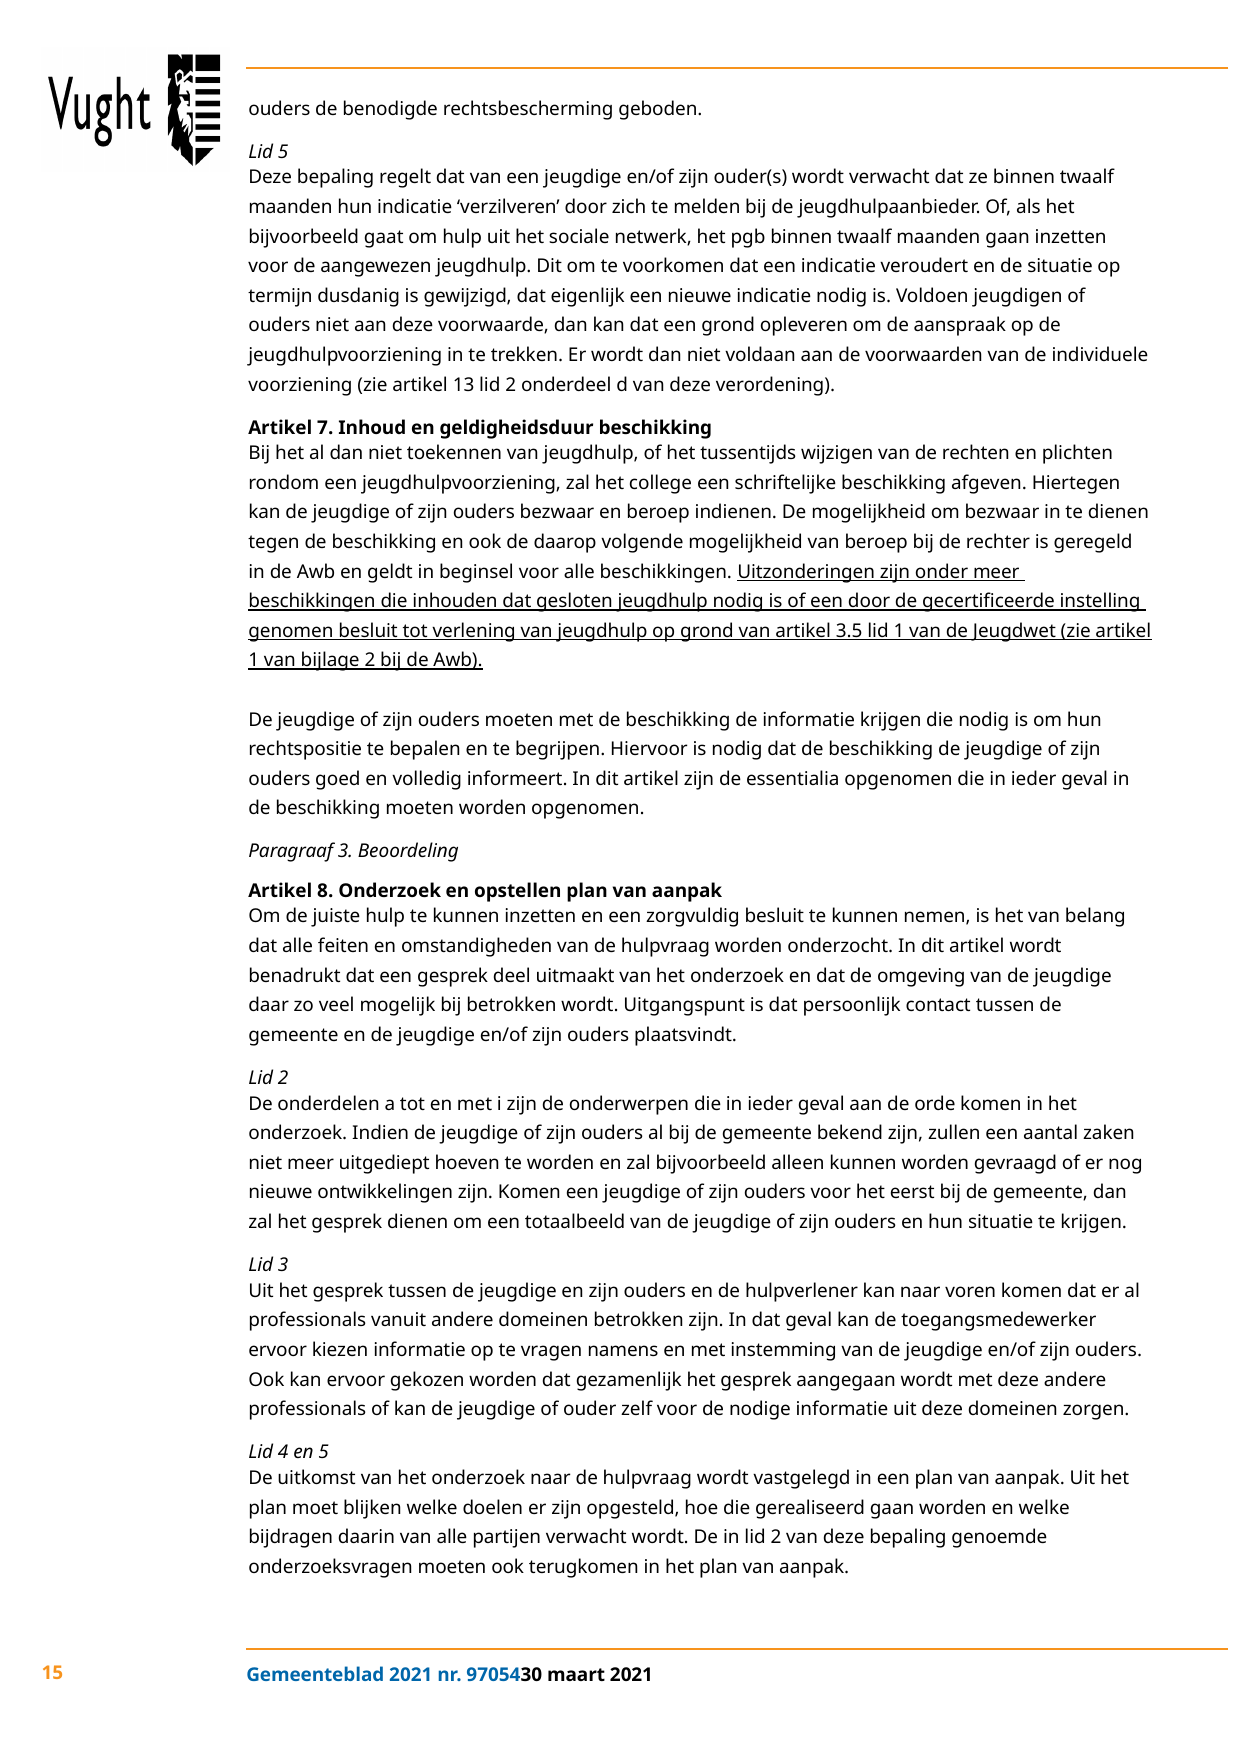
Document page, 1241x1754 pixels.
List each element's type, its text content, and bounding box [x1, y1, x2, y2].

text De onderdelen a tot en met i zijn de onderwerpen die in ieder geval aan de orde komen in het onderzoek. Indien de jeugdige of zijn ouders al bij de gemeente bekend zijn, zullen een aantal zaken niet meer uitgediept hoeven te worden en zal bijvoorbeeld alleen kunnen worden gevraagd of er nog nieuwe ontwikkelingen zijn. Komen een jeugdige of zijn ouders voor het eerst bij de gemeente, dan zal het gesprek dienen om een totaalbeeld van de jeugdige of zijn ouders en hun situatie te krijgen. [248, 1090, 1152, 1234]
text Paragraaf 3. Beoordeling [248, 838, 1152, 863]
text ouders de benodigde rechtsbescherming geboden. [248, 95, 1152, 121]
text Lid 2 [248, 1064, 1152, 1090]
text Deze bepaling regelt dat van een jeugdige en/of zijn ouder(s) wordt verwacht dat ze binnen twaalf maanden hun indicatie ‘verzilveren’ door zich te melden bij de jeugdhulpaanbieder. Of, als het bijvoorbeeld gaat om hulp uit het sociale netwerk, het pgb binnen twaalf maanden gaan inzetten voor de aangewezen jeugdhulp. Dit om te voorkomen dat een indicatie veroudert en de situatie op termijn dusdanig is gewijzigd, dat eigenlijk een nieuwe indicatie nodig is. Voldoen jeugdigen of ouders niet aan deze voorwaarde, dan kan dat een grond opleveren om de aanspraak op de jeugdhulpvoorziening in te trekken. Er wordt dan niet voldaan aan de voorwaarden van de individuele voorziening (zie artikel 13 lid 2 onderdeel d van deze verordening). [248, 164, 1152, 396]
text Bij het al dan niet toekennen van jeugdhulp, of het tussentijds wijzigen van de rechten en plichten rondom een jeugdhulpvoorziening, zal het college een schriftelijke beschikking afgeven. Hiertegen kan de jeugdige of zijn ouders bezwaar en beroep indienen. De mogelijkheid om bezwaar in te dienen tegen de beschikking en ook de daarop volgende mogelijkheid van beroep bij de rechter is geregeld in de Awb en geldt in beginsel voor alle beschikkingen. Uitzonderingen zijn onder meer beschikkingen die inhouden dat gesloten jeugdhulp nodig is of een door de gecertificeerde instelling genomen besluit tot verlening van jeugdhulp op grond van artikel 3.5 lid 1 van de Jeugdwet (zie artikel [248, 439, 1152, 639]
text Lid 3 [248, 1251, 1152, 1277]
text De uitkomst van het onderzoek naar de hulpvraag wordt vastgelegd in een plan van aanpak. Uit het plan moet blijken welke doelen er zijn opgesteld, hoe die gerealiseerd gaan worden en welke bijdragen daarin van alle partijen verwacht wordt. De in lid 2 van deze bepaling genoemde onderzoeksvragen moeten ook terugkomen in het plan van aanpak. [248, 1464, 1152, 1579]
text Om de juiste hulp te kunnen inzetten en een zorgvuldig besluit te kunnen nemen, is het van belang dat alle feiten en omstandigheden van de hulpvraag worden onderzocht. In dit artikel wordt benadrukt dat een gesprek deel uitmaakt van het onderzoek en dat de omgeving van de jeugdige daar zo veel mogelijk bij betrokken wordt. Uitgangspunt is dat persoonlijk contact tussen de gemeente en de jeugdige en/of zijn ouders plaatsvindt. [248, 903, 1152, 1047]
picture [41, 47, 231, 172]
text 1 van bijlage 2 bij de Awb). [248, 640, 1152, 672]
text Lid 5 [248, 138, 1152, 164]
text De jeugdige of zijn ouders moeten met de beschikking de informatie krijgen die nodig is om hun rechtspositie te bepalen en te begrijpen. Hiervoor is nodig dat de beschikking de jeugdige of zijn ouders goed en volledig informeert. In dit artikel zijn de essentialia opgenomen die in ieder geval in de beschikking moeten worden opgenomen. [248, 706, 1152, 820]
text Lid 4 en 5 [248, 1438, 1152, 1464]
text Artikel 7. Inhoud en geldigheidsduur beschikking [248, 414, 1152, 439]
text Uit het gesprek tussen de jeugdige en zijn ouders en de hulpverlener kan naar voren komen dat er al professionals vanuit andere domeinen betrokken zijn. In dat geval kan de toegangsmedewerker ervoor kiezen informatie op te vragen namens en met instemming van de jeugdige en/of zijn ouders. Ook kan ervoor gekozen worden dat gezamenlijk het gesprek aangegaan wordt met deze andere professionals of kan de jeugdige of ouder zelf voor de nodige informatie uit deze domeinen zorgen. [248, 1277, 1152, 1421]
text Artikel 8. Onderzoek en opstellen plan van aanpak [248, 877, 1152, 903]
